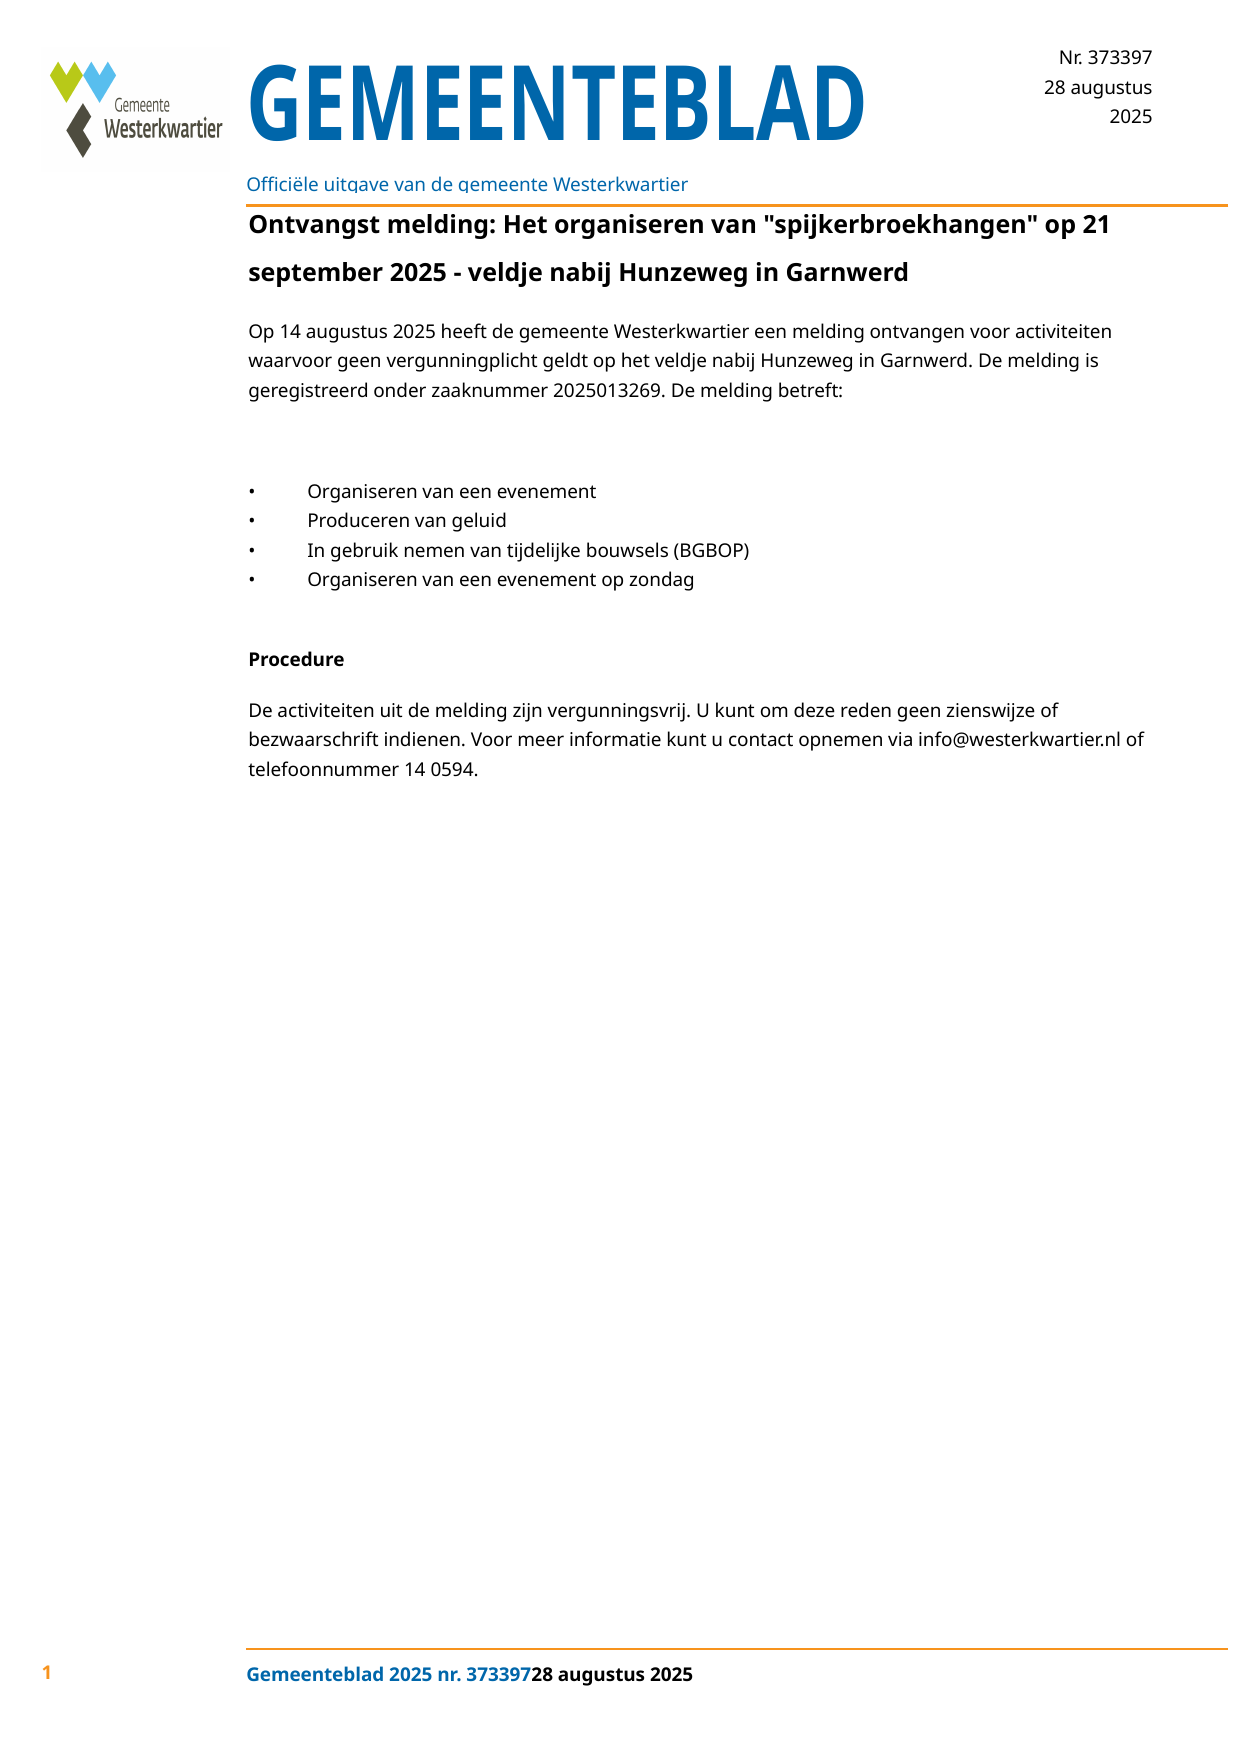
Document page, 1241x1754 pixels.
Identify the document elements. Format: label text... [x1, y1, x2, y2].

picture [41, 47, 231, 172]
text Ontvangst melding: Het organiseren van "spijkerbroekhangen" op 21 september 2025 - veldje nabij Hunzeweg in Garnwerd [248, 207, 1152, 288]
list In gebruik nemen van tijdelijke bouwsels (BGBOP) [248, 537, 1152, 563]
list Produceren van geluid [248, 507, 1152, 533]
list Organiseren van een evenement op zondag [248, 567, 1152, 592]
text De activiteiten uit de melding zijn vergunningsvrij. U kunt om deze reden geen zienswijze of bezwaarschrift indienen. Voor meer informatie kunt u contact opnemen via info@westerkwartier.nl of telefoonnummer 14 0594. [248, 697, 1152, 782]
list Organiseren van een evenement [248, 478, 1152, 504]
text Procedure [248, 647, 1152, 672]
text Op 14 augustus 2025 heeft de gemeente Westerkwartier een melding ontvangen voor activiteiten waarvoor geen vergunningplicht geldt op het veldje nabij Hunzeweg in Garnwerd. De melding is geregistreerd onder zaaknummer 2025013269. De melding betreft: [248, 318, 1152, 403]
